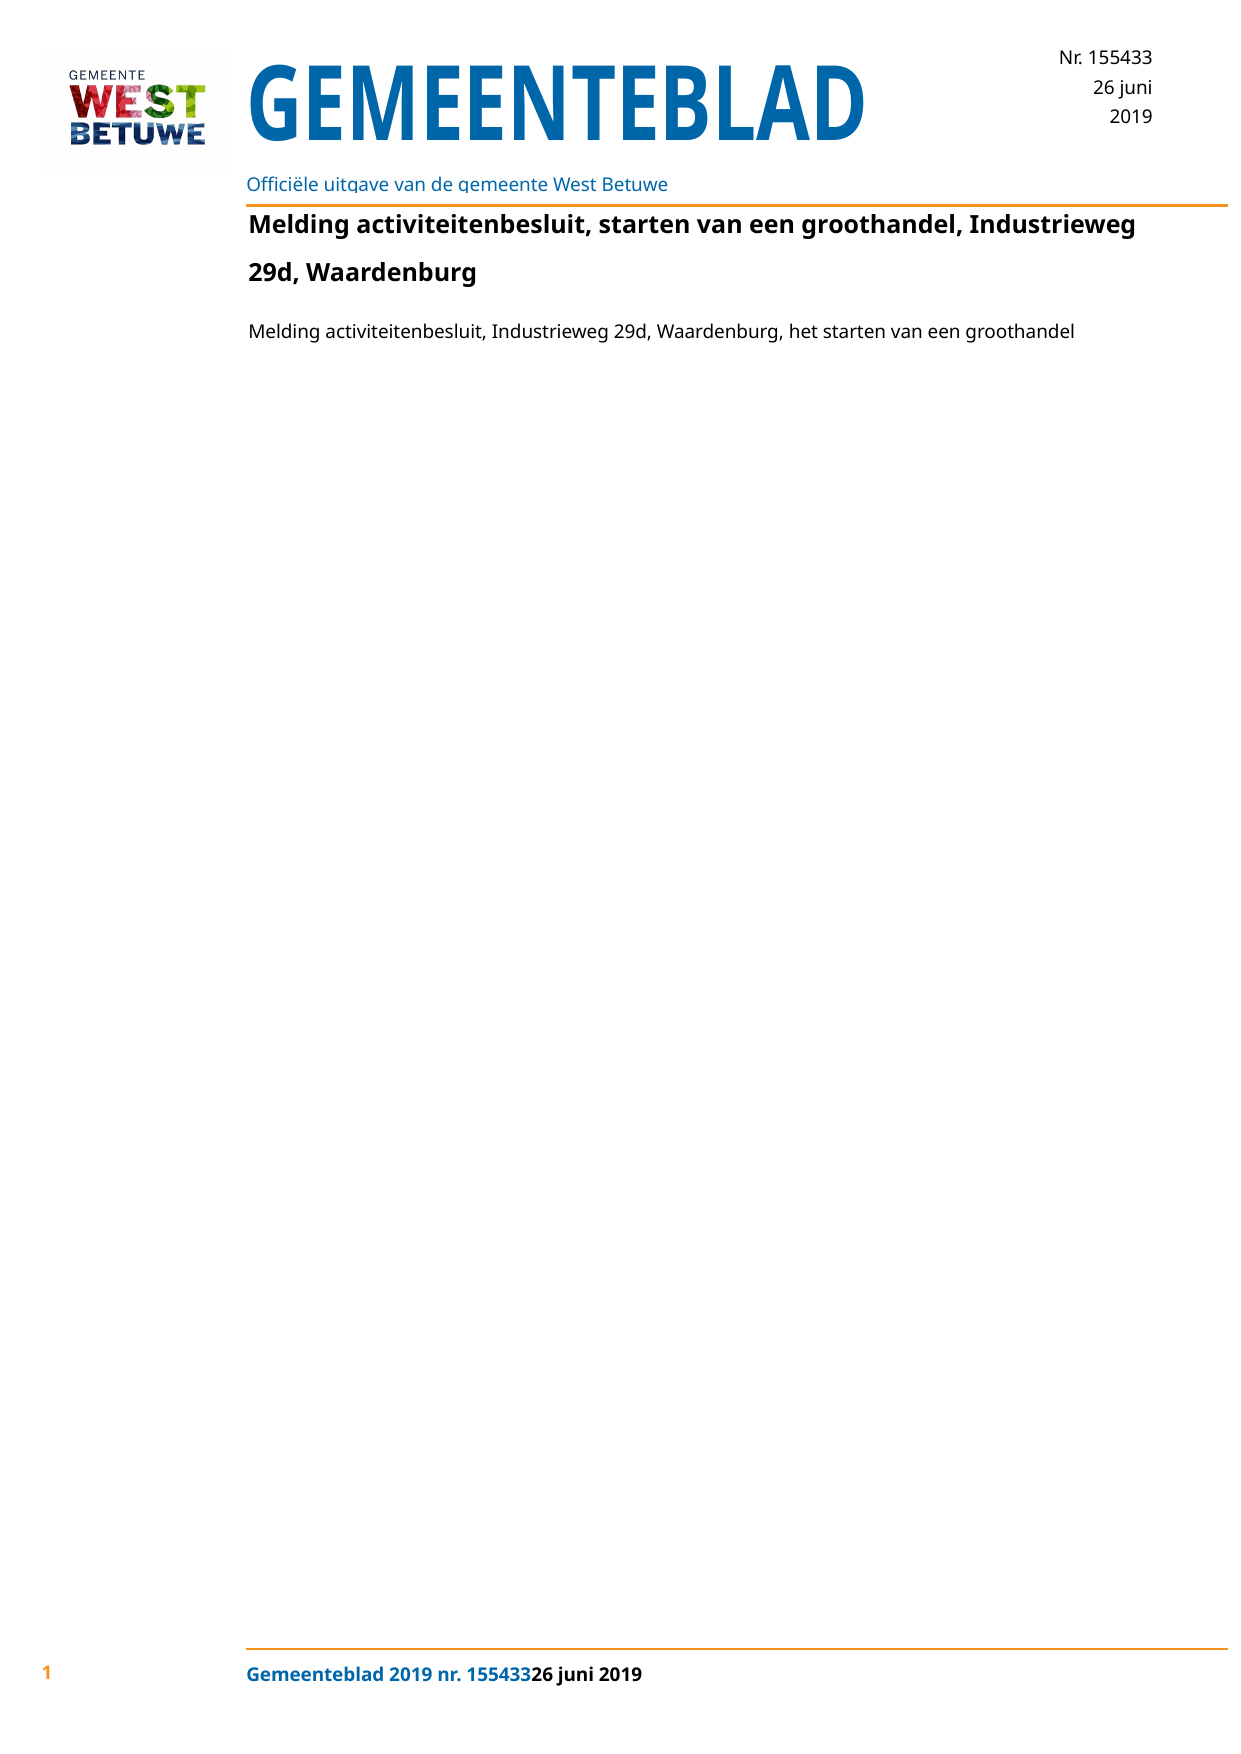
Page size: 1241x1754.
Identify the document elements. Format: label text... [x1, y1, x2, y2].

text Melding activiteitenbesluit, starten van een groothandel, Industrieweg 29d, Waardenburg [248, 207, 1152, 288]
text Melding activiteitenbesluit, Industrieweg 29d, Waardenburg, het starten van een groothandel [248, 318, 1152, 344]
picture [41, 47, 231, 172]
